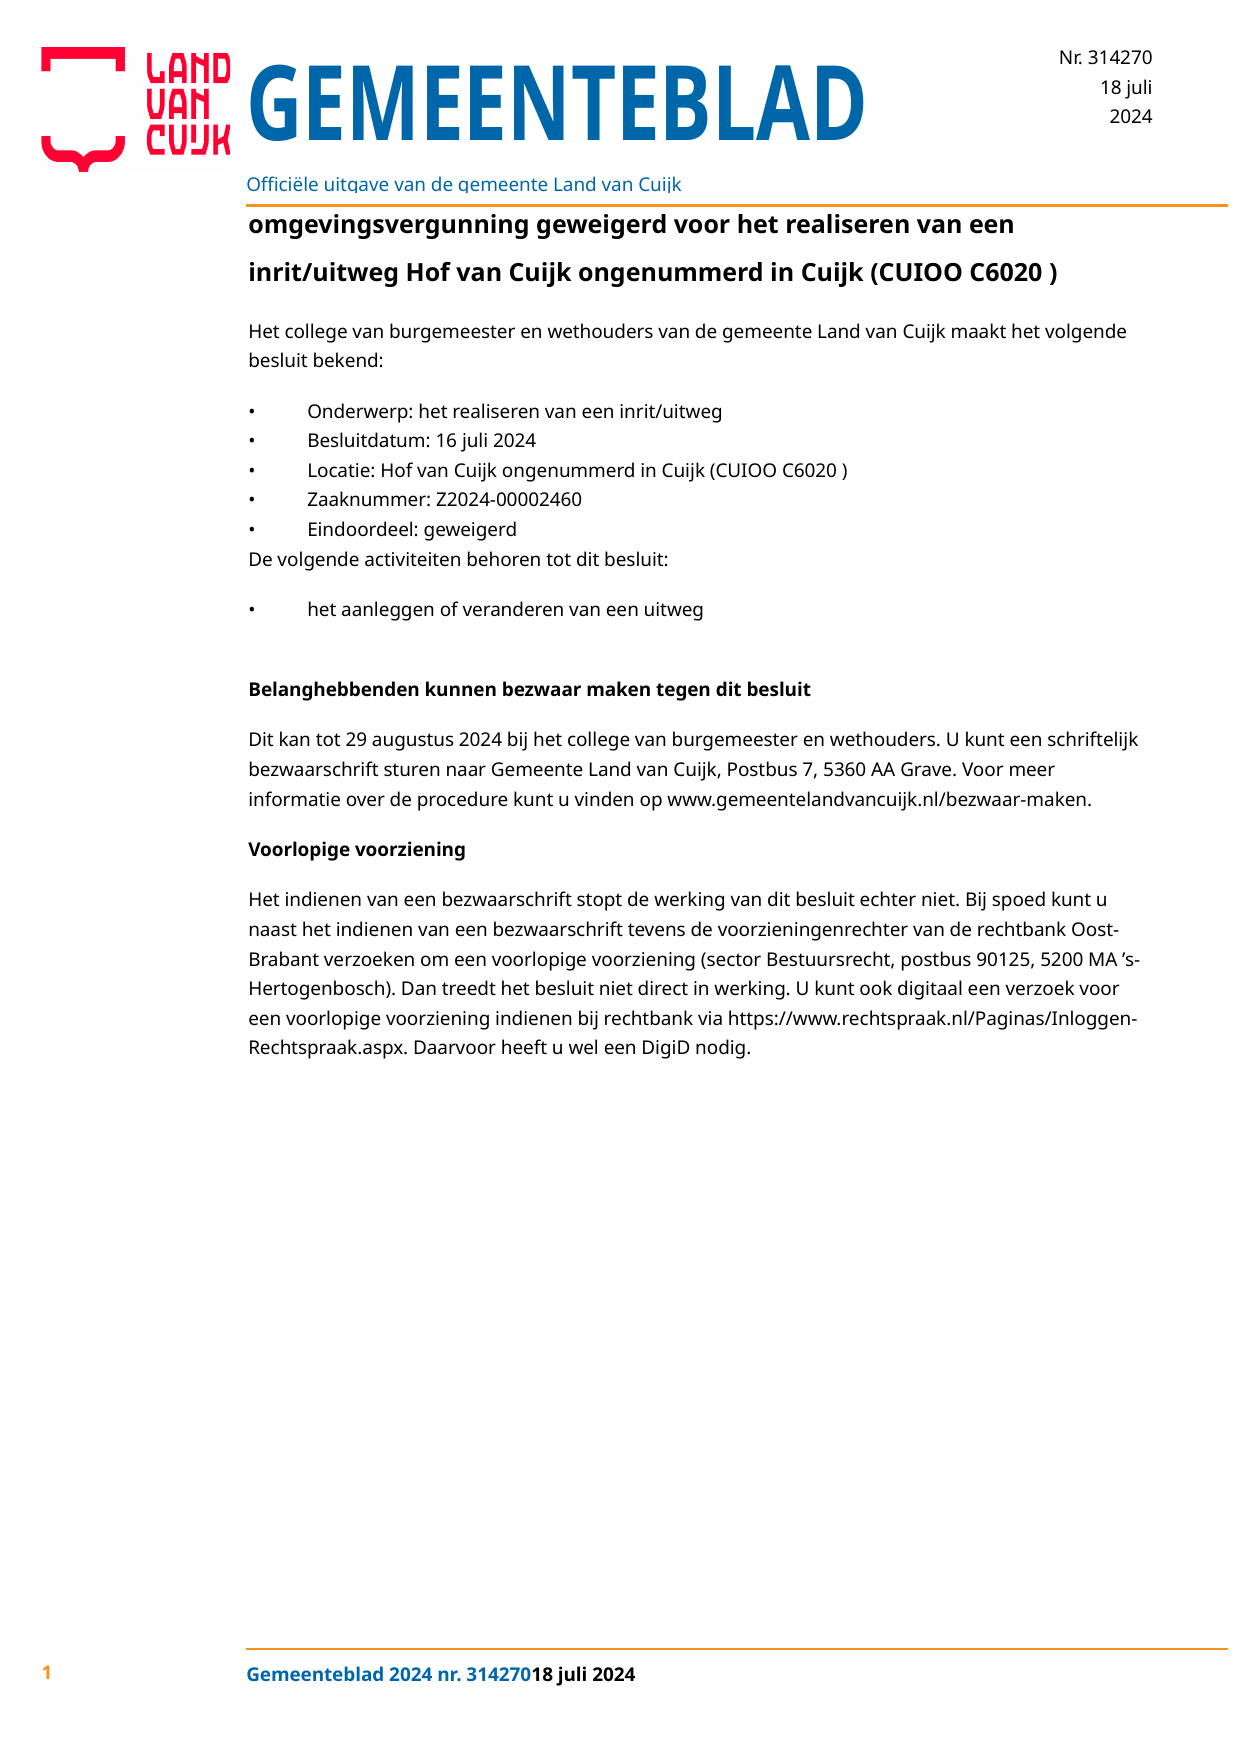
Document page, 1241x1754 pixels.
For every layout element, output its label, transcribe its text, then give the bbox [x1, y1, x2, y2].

text De volgende activiteiten behoren tot dit besluit: [248, 546, 1152, 572]
list Eindoordeel: geweigerd [248, 516, 1152, 542]
text Het college van burgemeester en wethouders van de gemeente Land van Cuijk maakt het volgende besluit bekend: [248, 318, 1152, 373]
picture [41, 47, 231, 172]
text Belanghebbenden kunnen bezwaar maken tegen dit besluit [248, 676, 1152, 702]
list Zaaknummer: Z2024-00002460 [248, 487, 1152, 512]
list Locatie: Hof van Cuijk ongenummerd in Cuijk (CUIOO C6020 ) [248, 457, 1152, 483]
list Onderwerp: het realiseren van een inrit/uitweg [248, 398, 1152, 424]
list het aanleggen of veranderen van een uitweg [248, 596, 1152, 622]
text omgevingsvergunning geweigerd voor het realiseren van een inrit/uitweg Hof van Cuijk ongenummerd in Cuijk (CUIOO C6020 ) [248, 207, 1152, 288]
text Dit kan tot 29 augustus 2024 bij het college van burgemeester en wethouders. U kunt een schriftelijk bezwaarschrift sturen naar Gemeente Land van Cuijk, Postbus 7, 5360 AA Grave. Voor meer informatie over de procedure kunt u vinden op www.gemeentelandvancuijk.nl/bezwaar-maken. [248, 727, 1152, 812]
text Het indienen van een bezwaarschrift stopt de werking van dit besluit echter niet. Bij spoed kunt u naast het indienen van een bezwaarschrift tevens de voorzieningenrechter van de rechtbank Oost-Brabant verzoeken om een voorlopige voorziening (sector Bestuursrecht, postbus 90125, 5200 MA ’s-Hertogenbosch). Dan treedt het besluit niet direct in werking. U kunt ook digitaal een verzoek voor een voorlopige voorziening indienen bij rechtbank via https://www.rechtspraak.nl/Paginas/Inloggen-Rechtspraak.aspx. Daarvoor heeft u wel een DigiD nodig. [248, 887, 1152, 1060]
list Besluitdatum: 16 juli 2024 [248, 427, 1152, 453]
text Voorlopige voorziening [248, 836, 1152, 862]
